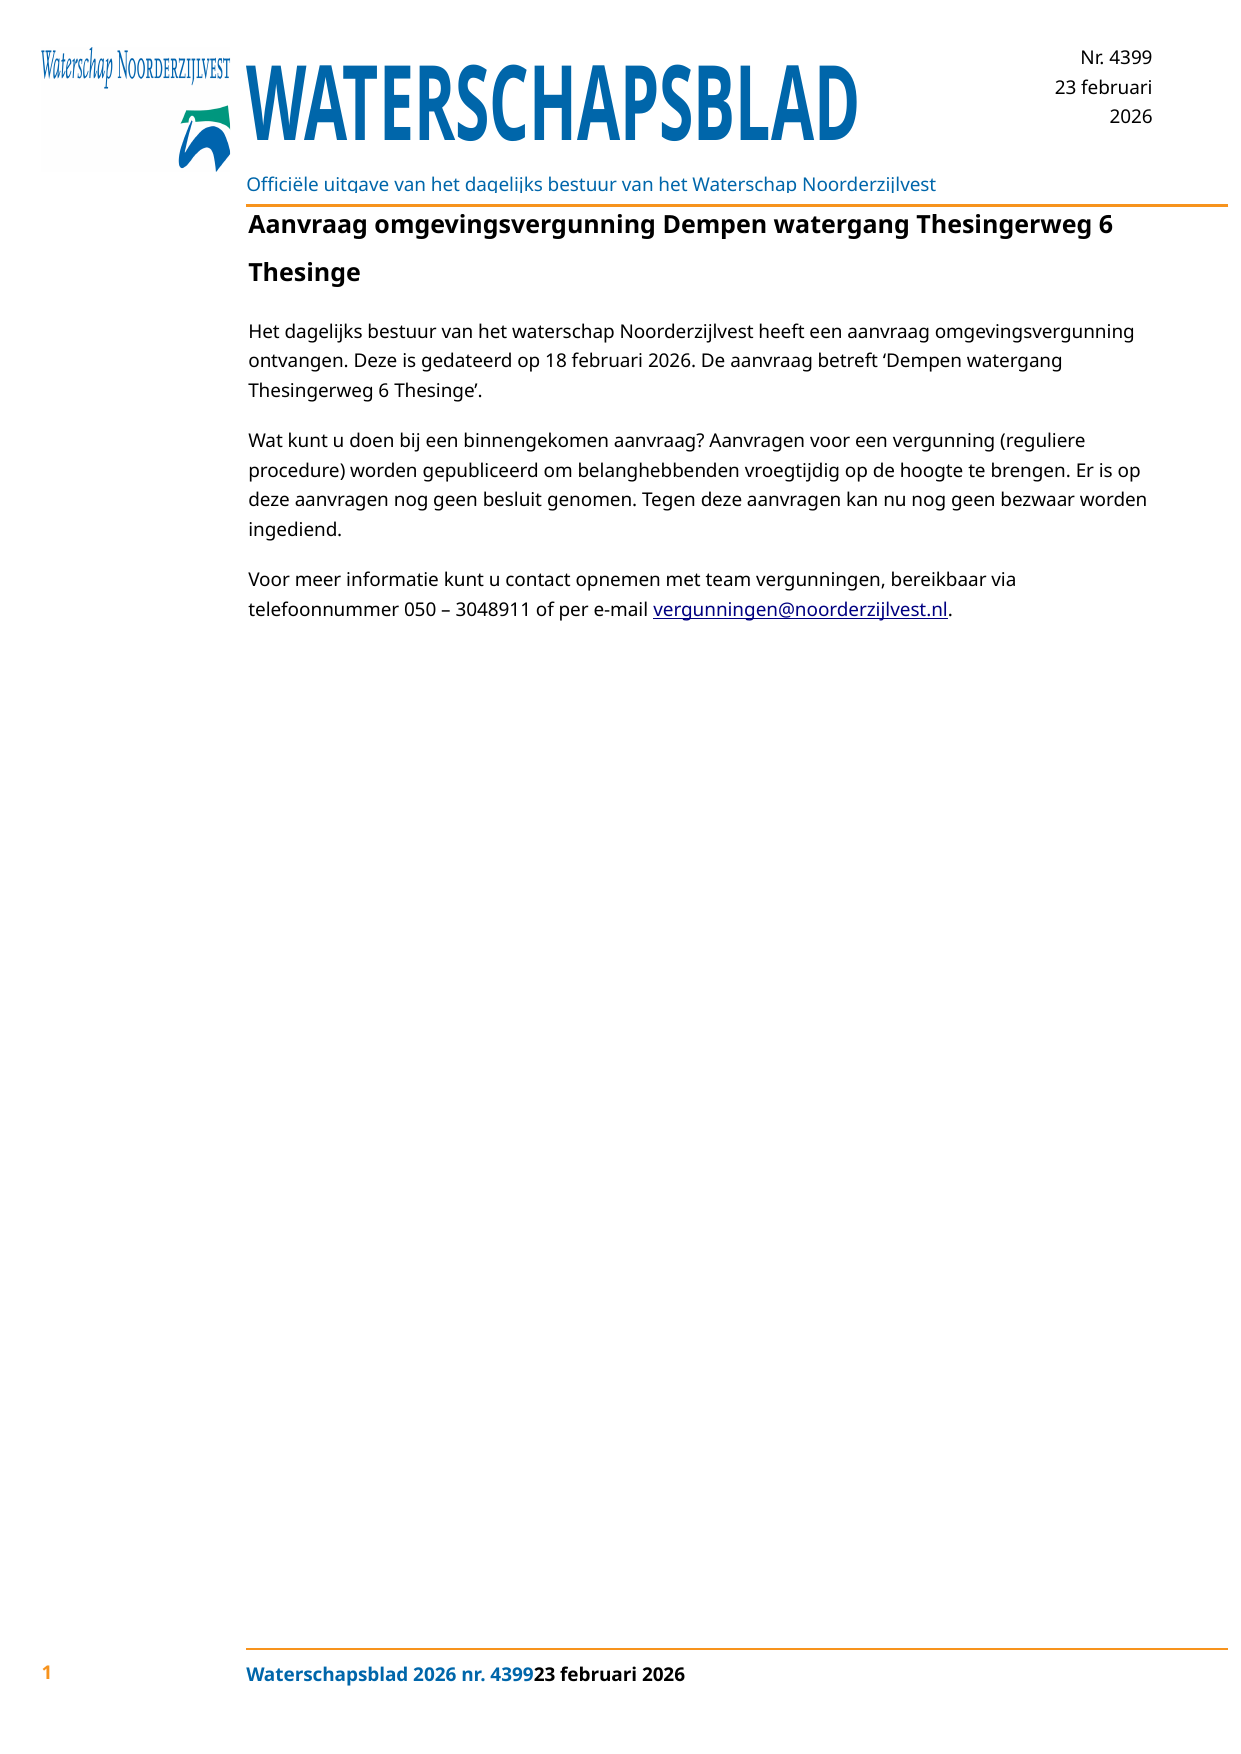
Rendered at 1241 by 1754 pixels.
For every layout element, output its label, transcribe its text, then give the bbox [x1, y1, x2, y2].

picture [41, 47, 231, 172]
text Aanvraag omgevingsvergunning Dempen watergang Thesingerweg 6 Thesinge [248, 207, 1152, 288]
text Voor meer informatie kunt u contact opnemen met team vergunningen, bereikbaar via telefoonnummer 050 – 3048911 of per e-mail vergunningen@noorderzijlvest.nl. [248, 567, 1152, 622]
text Wat kunt u doen bij een binnengekomen aanvraag? Aanvragen voor een vergunning (reguliere procedure) worden gepubliceerd om belanghebbenden vroegtijdig op de hoogte te brengen. Er is op deze aanvragen nog geen besluit genomen. Tegen deze aanvragen kan nu nog geen bezwaar worden ingediend. [248, 427, 1152, 542]
text Het dagelijks bestuur van het waterschap Noorderzijlvest heeft een aanvraag omgevingsvergunning ontvangen. Deze is gedateerd op 18 februari 2026. De aanvraag betreft ‘Dempen watergang Thesingerweg 6 Thesinge’. [248, 318, 1152, 403]
